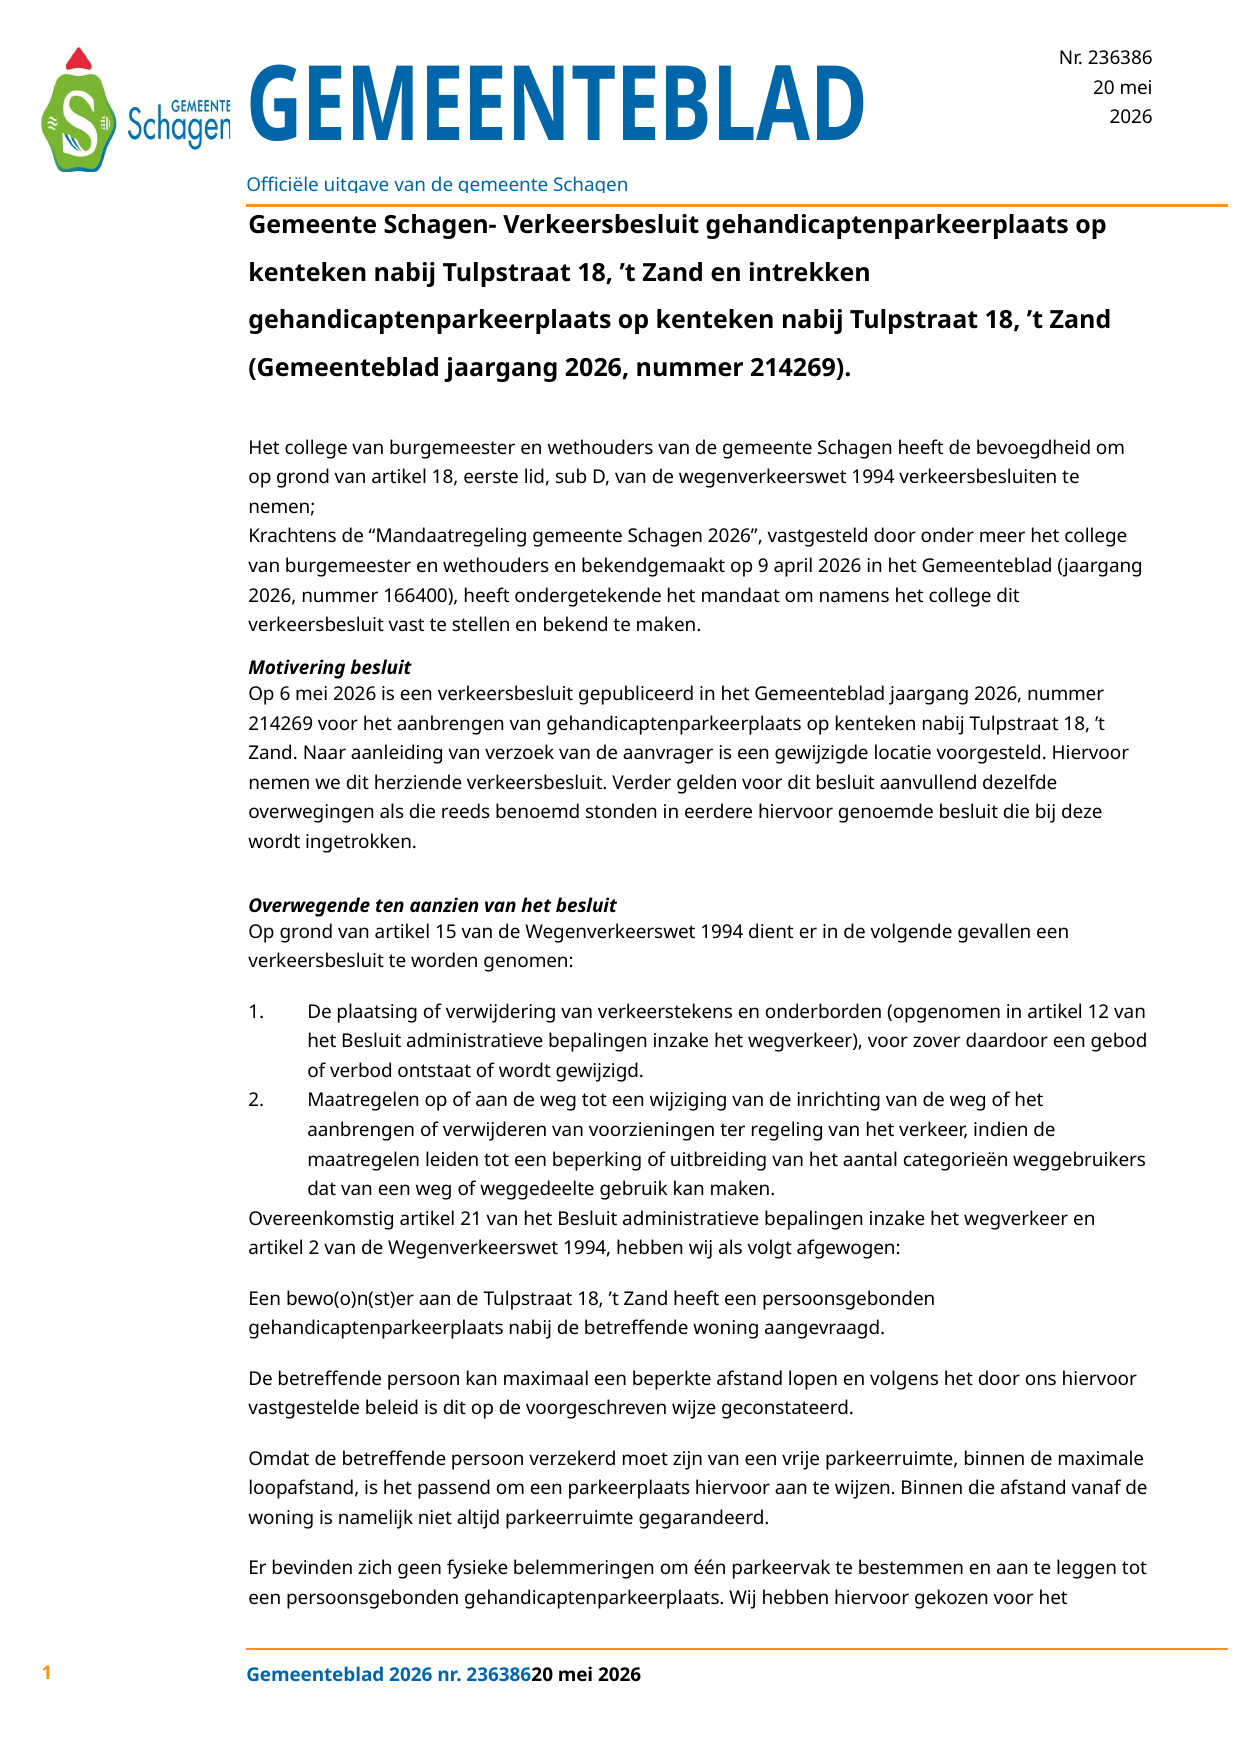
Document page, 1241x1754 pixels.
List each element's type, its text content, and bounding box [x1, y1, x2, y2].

text Het college van burgemeester en wethouders van de gemeente Schagen heeft de bevoegdheid om op grond van artikel 18, eerste lid, sub D, van de wegenverkeerswet 1994 verkeersbesluiten te nemen; [248, 434, 1152, 519]
picture [41, 47, 231, 172]
text Overwegende ten aanzien van het besluit [248, 892, 1152, 918]
text Gemeente Schagen- Verkeersbesluit gehandicaptenparkeerplaats op kenteken nabij Tulpstraat 18, ’t Zand en intrekken gehandicaptenparkeerplaats op kenteken nabij Tulpstraat 18, ’t Zand (Gemeenteblad jaargang 2026, nummer 214269). [248, 207, 1152, 384]
text Krachtens de “Mandaatregeling gemeente Schagen 2026”, vastgesteld door onder meer het college van burgemeester en wethouders en bekendgemaakt op 9 april 2026 in het Gemeenteblad (jaargang 2026, nummer 166400), heeft ondergetekende het mandaat om namens het college dit verkeersbesluit vast te stellen en bekend te maken. [248, 523, 1152, 637]
text Een bewo(o)n(st)er aan de Tulpstraat 18, ’t Zand heeft een persoonsgebonden gehandicaptenparkeerplaats nabij de betreffende woning aangevraagd. [248, 1285, 1152, 1340]
text De betreffende persoon kan maximaal een beperkte afstand lopen en volgens het door ons hiervoor vastgestelde beleid is dit op de voorgeschreven wijze geconstateerd. [248, 1365, 1152, 1420]
text Op grond van artikel 15 van de Wegenverkeerswet 1994 dient er in de volgende gevallen een verkeersbesluit te worden genomen: [248, 918, 1152, 973]
list De plaatsing of verwijdering van verkeerstekens en onderborden (opgenomen in artikel 12 van het Besluit administratieve bepalingen inzake het wegverkeer), voor zover daardoor een gebod of verbod ontstaat of wordt gewijzigd. [248, 998, 1152, 1083]
text Overeenkomstig artikel 21 van het Besluit administratieve bepalingen inzake het wegverkeer en artikel 2 van de Wegenverkeerswet 1994, hebben wij als volgt afgewogen: [248, 1205, 1152, 1260]
text Op 6 mei 2026 is een verkeersbesluit gepubliceerd in het Gemeenteblad jaargang 2026, nummer 214269 voor het aanbrengen van gehandicaptenparkeerplaats op kenteken nabij Tulpstraat 18, ’t Zand. Naar aanleiding van verzoek van de aanvrager is een gewijzigde locatie voorgesteld. Hiervoor nemen we dit herziende verkeersbesluit. Verder gelden voor dit besluit aanvullend dezelfde overwegingen als die reeds benoemd stonden in eerdere hiervoor genoemde besluit die bij deze wordt ingetrokken. [248, 680, 1152, 854]
text Omdat de betreffende persoon verzekerd moet zijn van een vrije parkeerruimte, binnen de maximale loopafstand, is het passend om een parkeerplaats hiervoor aan te wijzen. Binnen die afstand vanaf de woning is namelijk niet altijd parkeerruimte gegarandeerd. [248, 1445, 1152, 1530]
text Motivering besluit [248, 654, 1152, 680]
list Maatregelen op of aan de weg tot een wijziging van de inrichting van de weg of het aanbrengen of verwijderen van voorzieningen ter regeling van het verkeer, indien de maatregelen leiden tot een beperking of uitbreiding van het aantal categorieën weggebruikers dat van een weg of weggedeelte gebruik kan maken. [248, 1087, 1152, 1201]
text Er bevinden zich geen fysieke belemmeringen om één parkeervak te bestemmen en aan te leggen tot een persoonsgebonden gehandicaptenparkeerplaats. Wij hebben hiervoor gekozen voor het [248, 1554, 1152, 1610]
